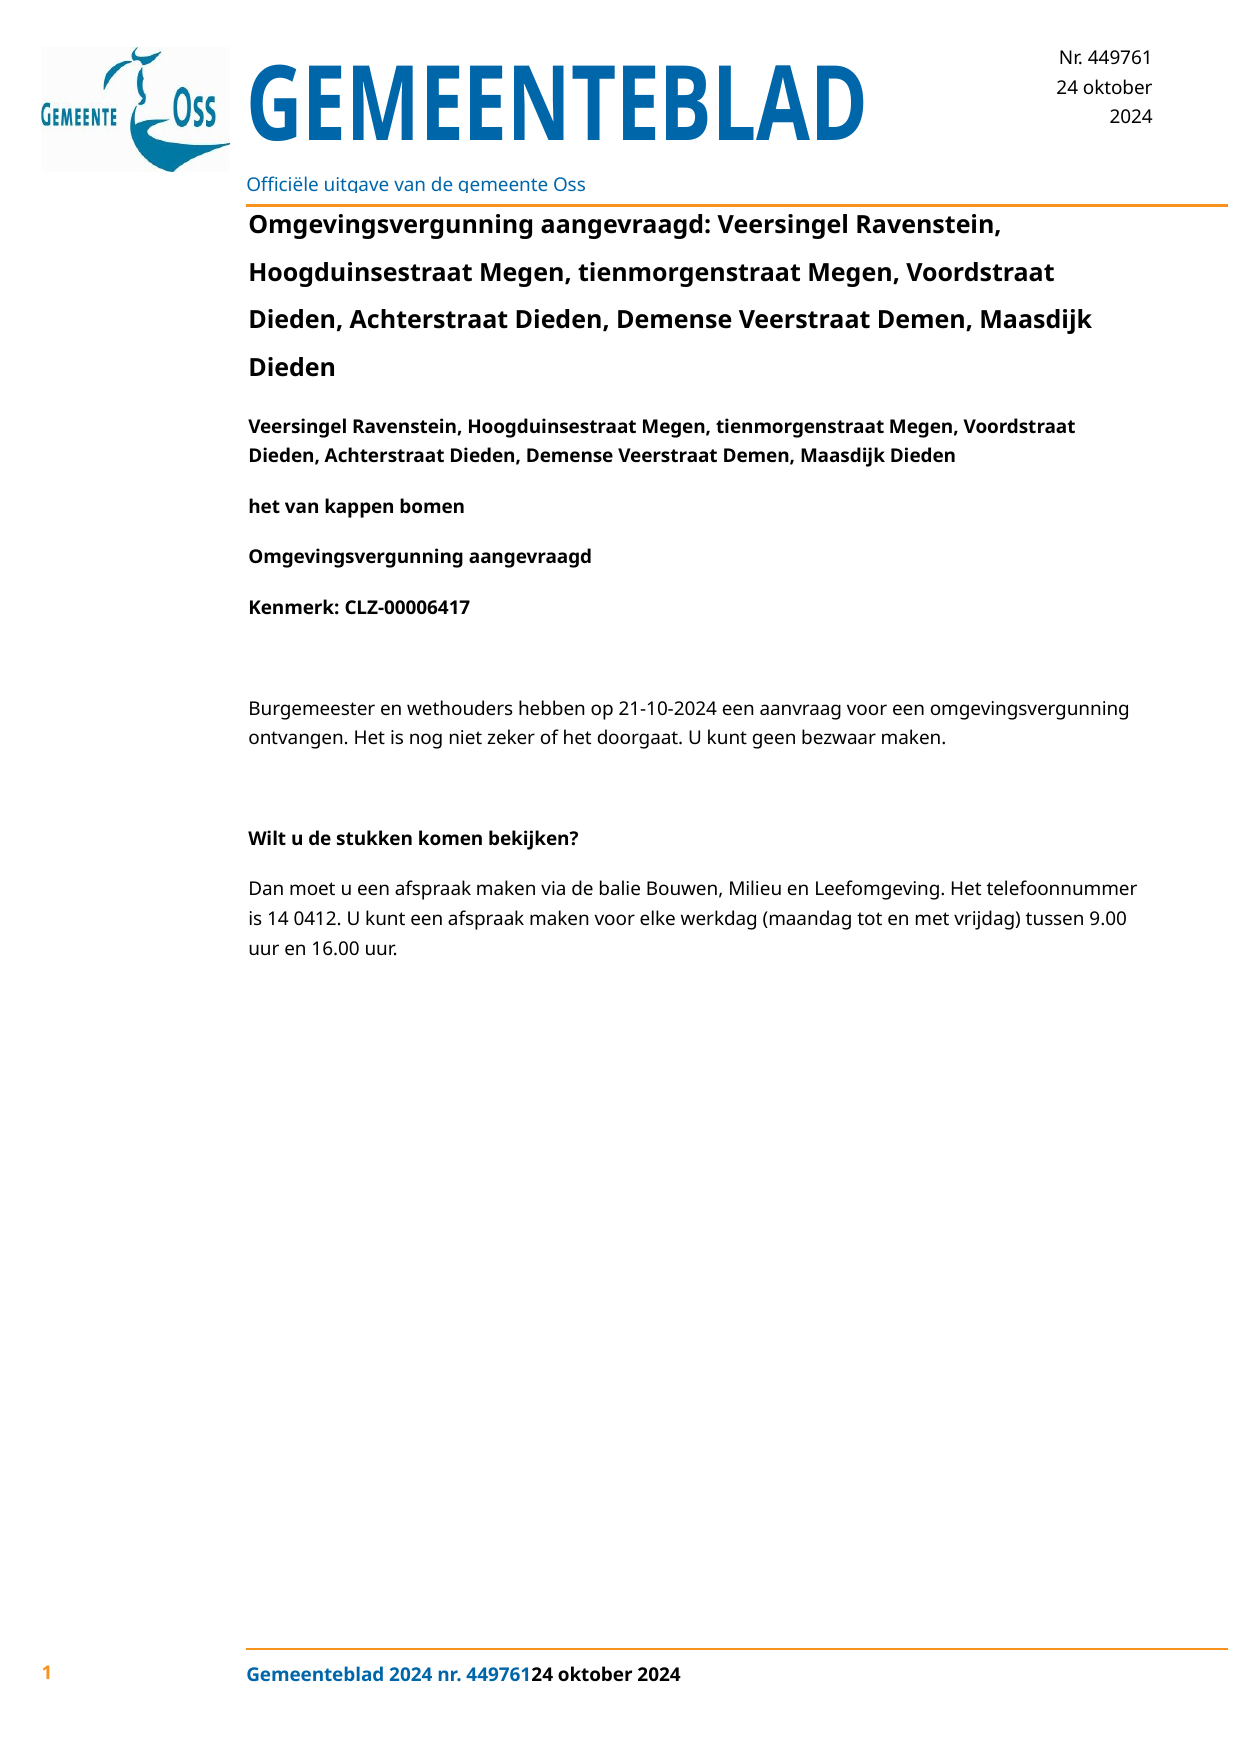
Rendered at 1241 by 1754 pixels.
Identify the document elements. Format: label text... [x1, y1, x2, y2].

text Omgevingsvergunning aangevraagd: Veersingel Ravenstein, Hoogduinsestraat Megen, tienmorgenstraat Megen, Voordstraat Dieden, Achterstraat Dieden, Demense Veerstraat Demen, Maasdijk Dieden [248, 207, 1152, 384]
text het van kappen bomen [248, 493, 1152, 519]
picture [41, 47, 231, 172]
text Wilt u de stukken komen bekijken? [248, 825, 1152, 851]
text Burgemeester en wethouders hebben op 21-10-2024 een aanvraag voor een omgevingsvergunning ontvangen. Het is nog niet zeker of het doorgaat. U kunt geen bezwaar maken. [248, 695, 1152, 750]
text Dan moet u een afspraak maken via de balie Bouwen, Milieu en Leefomgeving. Het telefoonnummer is 14 0412. U kunt een afspraak maken voor elke werkdag (maandag tot en met vrijdag) tussen 9.00 uur en 16.00 uur. [248, 876, 1152, 961]
text Omgevingsvergunning aangevraagd [248, 543, 1152, 569]
text Kenmerk: CLZ-00006417 [248, 594, 1152, 620]
text Veersingel Ravenstein, Hoogduinsestraat Megen, tienmorgenstraat Megen, Voordstraat Dieden, Achterstraat Dieden, Demense Veerstraat Demen, Maasdijk Dieden [248, 413, 1152, 468]
